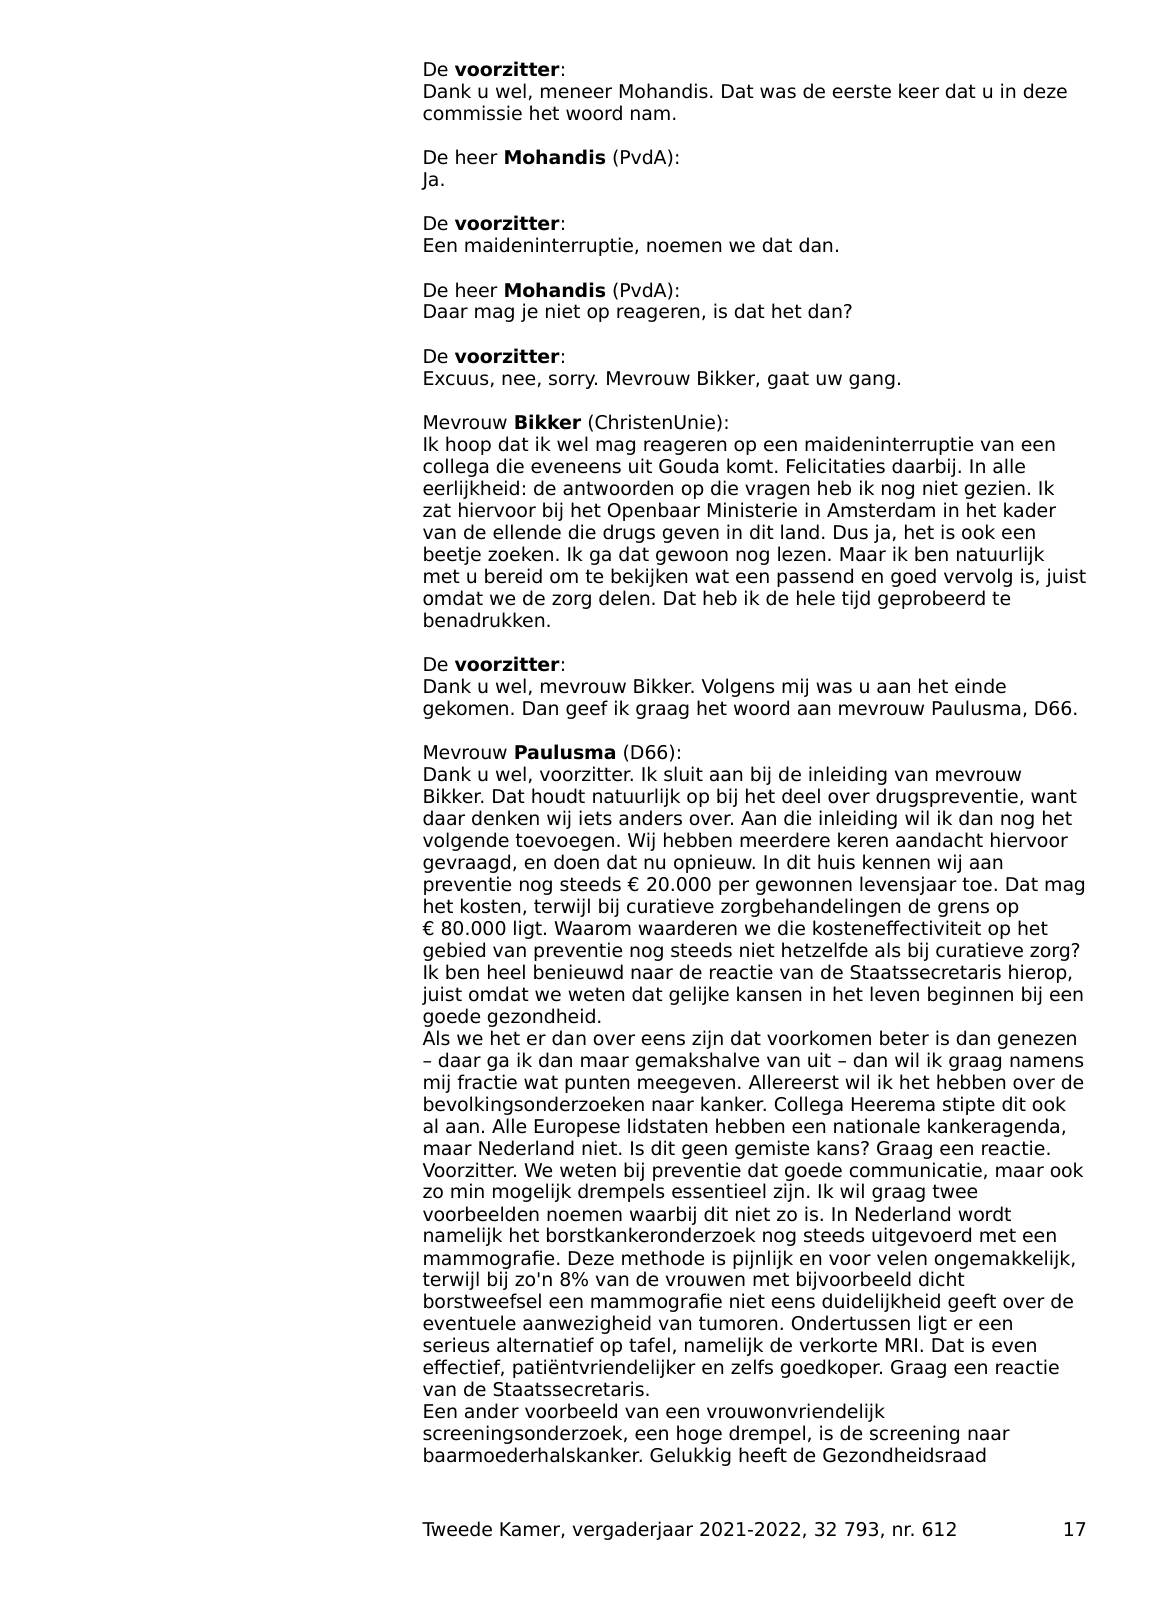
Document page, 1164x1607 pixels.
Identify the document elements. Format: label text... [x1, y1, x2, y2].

text Als we het er dan over eens zijn dat voorkomen beter is dan genezen – daar ga ik dan maar gemakshalve van uit – dan wil ik graag namens mij fractie wat punten meegeven. Allereerst wil ik het hebben over de bevolkingsonderzoeken naar kanker. Collega Heerema stipte dit ook al aan. Alle Europese lidstaten hebben een nationale kankeragenda, maar Nederland niet. Is dit geen gemiste kans? Graag een reactie. [422, 1028, 1087, 1159]
text Dank u wel, mevrouw Bikker. Volgens mij was u aan het einde gekomen. Dan geef ik graag het woord aan mevrouw Paulusma, D66. [422, 676, 1087, 720]
text Ja. [422, 169, 1087, 191]
text Daar mag je niet op reageren, is dat het dan? [422, 301, 1087, 323]
text Mevrouw Paulusma (D66): [422, 742, 1087, 764]
text De heer Mohandis (PvdA): [422, 279, 1087, 301]
text Excuus, nee, sorry. Mevrouw Bikker, gaat uw gang. [422, 368, 1087, 389]
text Dank u wel, meneer Mohandis. Dat was de eerste keer dat u in deze commissie het woord nam. [422, 81, 1087, 125]
text Een ander voorbeeld van een vrouwonvriendelijk screeningsonderzoek, een hoge drempel, is de screening naar baarmoederhalskanker. Gelukkig heeft de Gezondheidsraad [422, 1401, 1087, 1467]
text Een maideninterruptie, noemen we dat dan. [422, 235, 1087, 257]
text Dank u wel, voorzitter. Ik sluit aan bij de inleiding van mevrouw Bikker. Dat houdt natuurlijk op bij het deel over drugspreventie, want daar denken wij iets anders over. Aan die inleiding wil ik dan nog het volgende toevoegen. Wij hebben meerdere keren aandacht hiervoor gevraagd, en doen dat nu opnieuw. In dit huis kennen wij aan preventie nog steeds € 20.000 per gewonnen levensjaar toe. Dat mag het kosten, terwijl bij curatieve zorgbehandelingen de grens op € 80.000 ligt. Waarom waarderen we die kosteneffectiviteit op het gebied van preventie nog steeds niet hetzelfde als bij curatieve zorg? Ik ben heel benieuwd naar de reactie van de Staatssecretaris hierop, juist omdat we weten dat gelijke kansen in het leven beginnen bij een goede gezondheid. [422, 764, 1087, 1028]
text De voorzitter: [422, 59, 1087, 81]
text Voorzitter. We weten bij preventie dat goede communicatie, maar ook zo min mogelijk drempels essentieel zijn. Ik wil graag twee voorbeelden noemen waarbij dit niet zo is. In Nederland wordt namelijk het borstkankeronderzoek nog steeds uitgevoerd met een mammografie. Deze methode is pijnlijk en voor velen ongemakkelijk, terwijl bij zo'n 8% van de vrouwen met bijvoorbeeld dicht borstweefsel een mammografie niet eens duidelijkheid geeft over de eventuele aanwezigheid van tumoren. Ondertussen ligt er een serieus alternatief op tafel, namelijk de verkorte MRI. Dat is even effectief, patiëntvriendelijker en zelfs goedkoper. Graag een reactie van de Staatssecretaris. [422, 1159, 1087, 1401]
text Ik hoop dat ik wel mag reageren op een maideninterruptie van een collega die eveneens uit Gouda komt. Felicitaties daarbij. In alle eerlijkheid: de antwoorden op die vragen heb ik nog niet gezien. Ik zat hiervoor bij het Openbaar Ministerie in Amsterdam in het kader van de ellende die drugs geven in dit land. Dus ja, het is ook een beetje zoeken. Ik ga dat gewoon nog lezen. Maar ik ben natuurlijk met u bereid om te bekijken wat een passend en goed vervolg is, juist omdat we de zorg delen. Dat heb ik de hele tijd geprobeerd te benadrukken. [422, 434, 1087, 632]
text De voorzitter: [422, 346, 1087, 368]
text De heer Mohandis (PvdA): [422, 147, 1087, 169]
text De voorzitter: [422, 654, 1087, 676]
text Mevrouw Bikker (ChristenUnie): [422, 412, 1087, 434]
text De voorzitter: [422, 213, 1087, 235]
